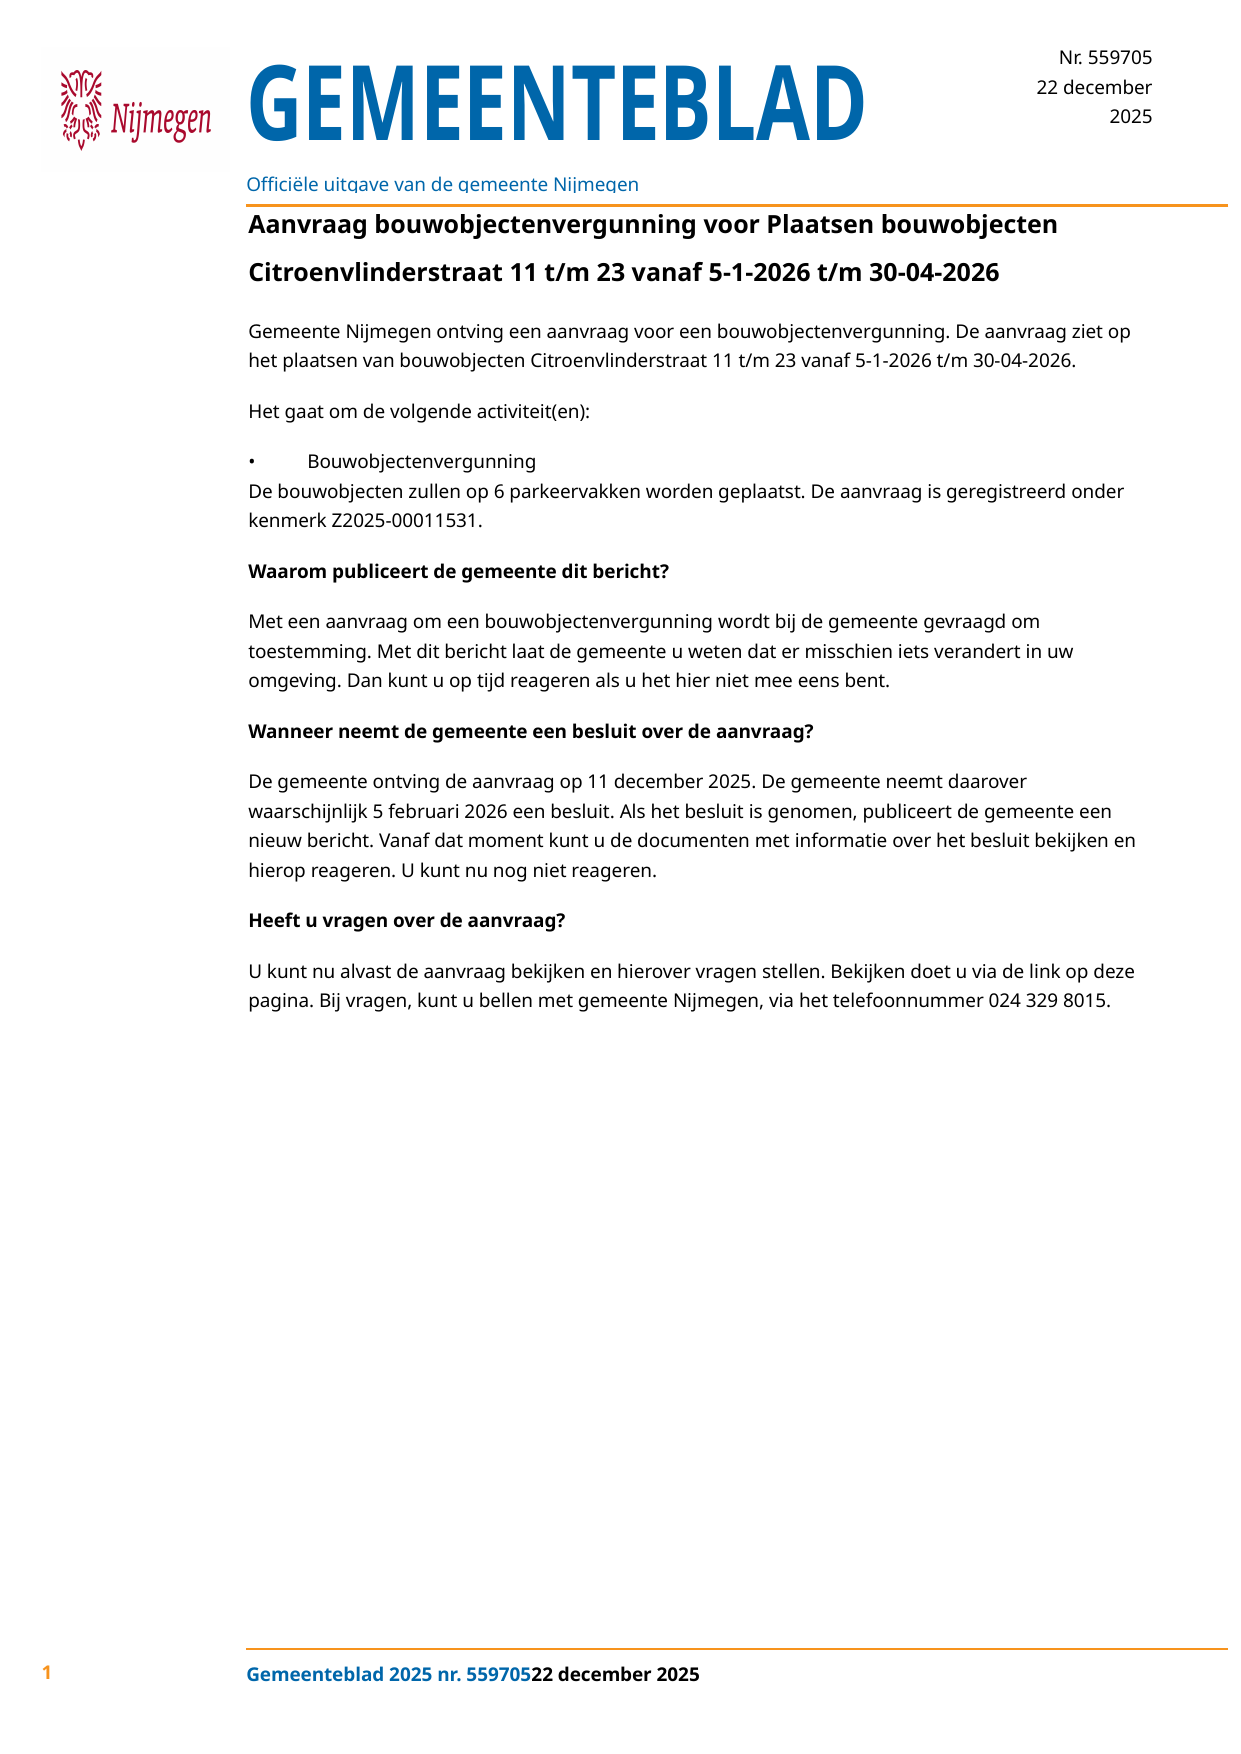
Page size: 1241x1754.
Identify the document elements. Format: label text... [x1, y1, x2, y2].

list Bouwobjectenvergunning [248, 448, 1152, 474]
picture [41, 47, 231, 172]
text Wanneer neemt de gemeente een besluit over de aanvraag? [248, 718, 1152, 744]
text De gemeente ontving de aanvraag op 11 december 2025. De gemeente neemt daarover waarschijnlijk 5 februari 2026 een besluit. Als het besluit is genomen, publiceert de gemeente een nieuw bericht. Vanaf dat moment kunt u de documenten met informatie over het besluit bekijken en hierop reageren. U kunt nu nog niet reageren. [248, 768, 1152, 883]
text Heeft u vragen over de aanvraag? [248, 907, 1152, 933]
text De bouwobjecten zullen op 6 parkeervakken worden geplaatst. De aanvraag is geregistreerd onder kenmerk Z2025-00011531. [248, 478, 1152, 533]
text Gemeente Nijmegen ontving een aanvraag voor een bouwobjectenvergunning. De aanvraag ziet op het plaatsen van bouwobjecten Citroenvlinderstraat 11 t/m 23 vanaf 5-1-2026 t/m 30-04-2026. [248, 318, 1152, 373]
text Waarom publiceert de gemeente dit bericht? [248, 558, 1152, 584]
text Het gaat om de volgende activiteit(en): [248, 398, 1152, 424]
text Met een aanvraag om een bouwobjectenvergunning wordt bij de gemeente gevraagd om toestemming. Met dit bericht laat de gemeente u weten dat er misschien iets verandert in uw omgeving. Dan kunt u op tijd reageren als u het hier niet mee eens bent. [248, 608, 1152, 693]
text Aanvraag bouwobjectenvergunning voor Plaatsen bouwobjecten Citroenvlinderstraat 11 t/m 23 vanaf 5-1-2026 t/m 30-04-2026 [248, 207, 1152, 288]
text U kunt nu alvast de aanvraag bekijken en hierover vragen stellen. Bekijken doet u via de link op deze pagina. Bij vragen, kunt u bellen met gemeente Nijmegen, via het telefoonnummer 024 329 8015. [248, 958, 1152, 1013]
